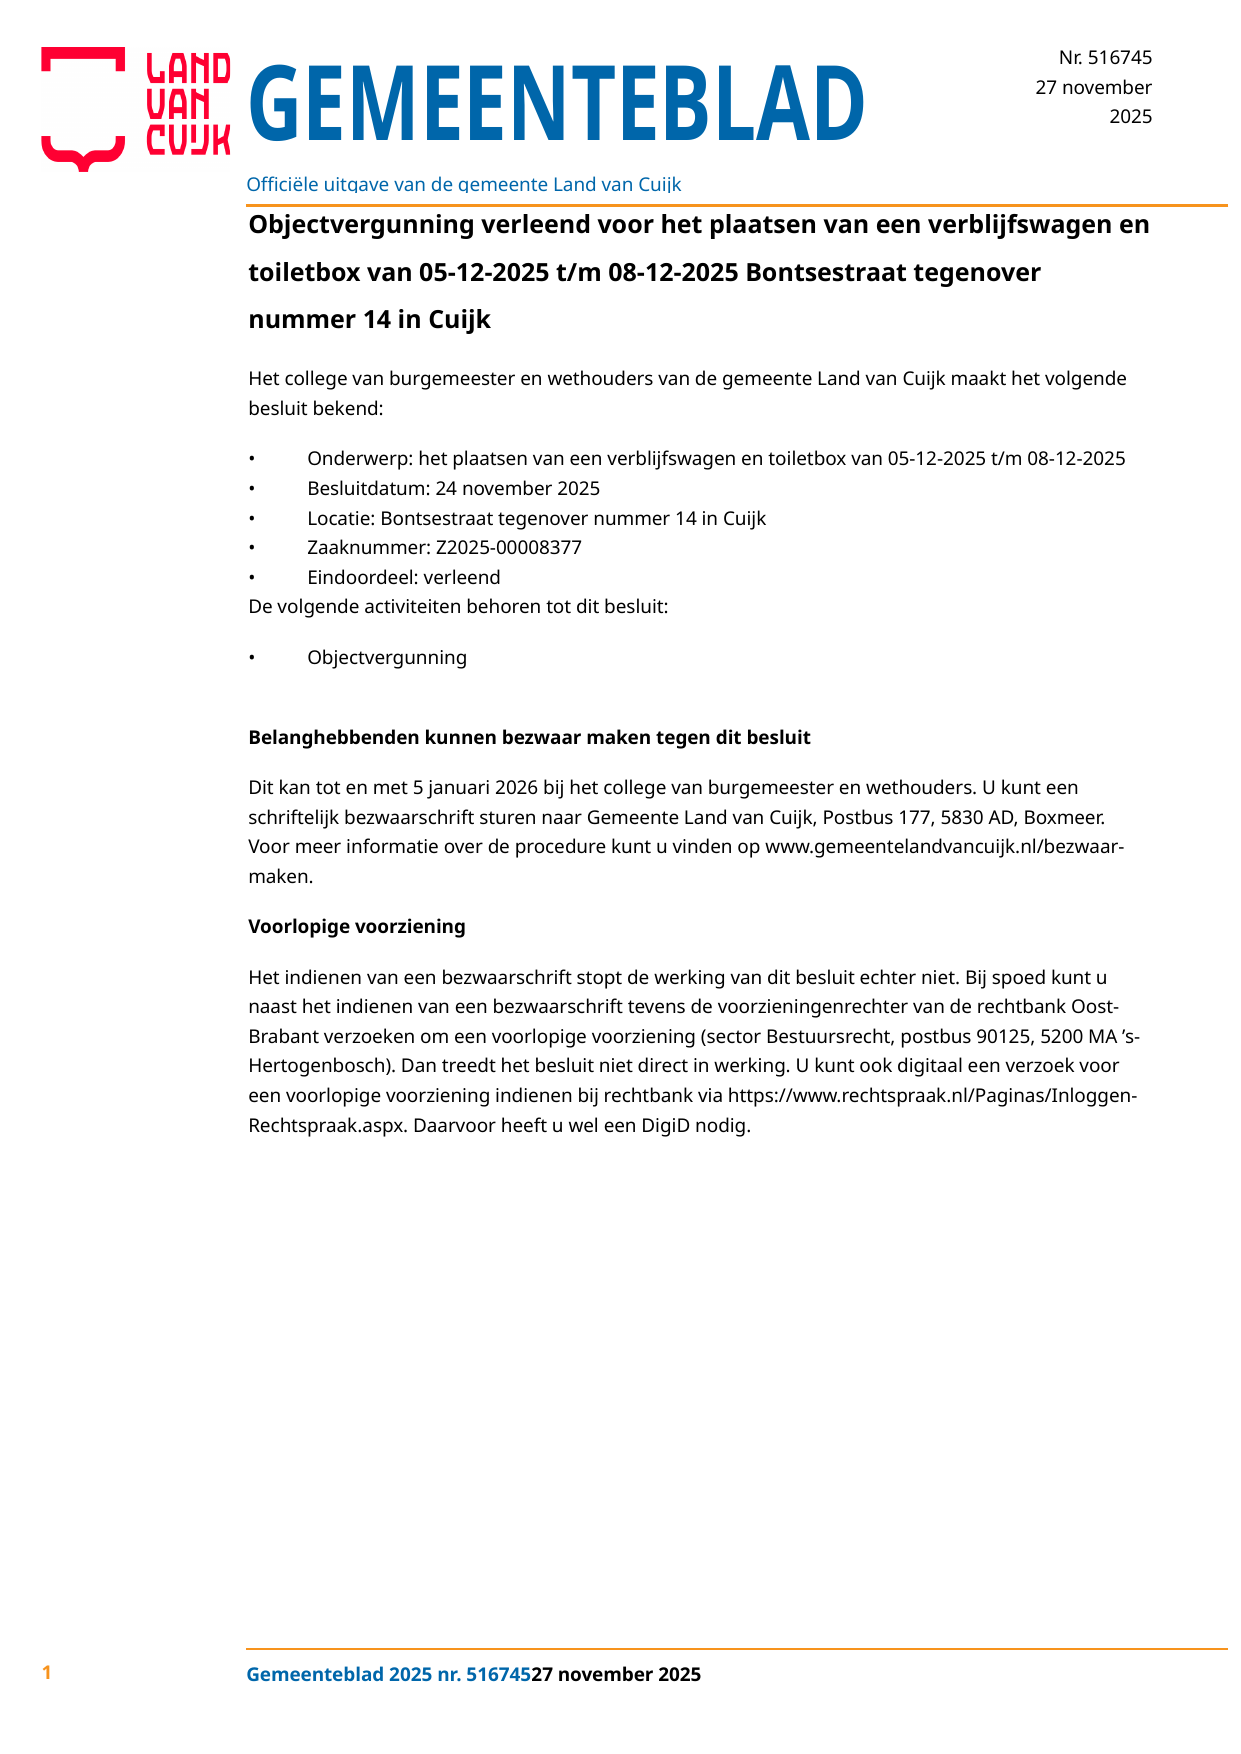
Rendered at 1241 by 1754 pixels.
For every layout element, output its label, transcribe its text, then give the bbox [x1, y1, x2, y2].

list Objectvergunning [248, 644, 1152, 669]
list Locatie: Bontsestraat tegenover nummer 14 in Cuijk [248, 505, 1152, 530]
text Het college van burgemeester en wethouders van de gemeente Land van Cuijk maakt het volgende besluit bekend: [248, 366, 1152, 421]
text Belanghebbenden kunnen bezwaar maken tegen dit besluit [248, 724, 1152, 749]
text Dit kan tot en met 5 januari 2026 bij het college van burgemeester en wethouders. U kunt een schriftelijk bezwaarschrift sturen naar Gemeente Land van Cuijk, Postbus 177, 5830 AD, Boxmeer. Voor meer informatie over de procedure kunt u vinden op www.gemeentelandvancuijk.nl/bezwaar-maken. [248, 774, 1152, 889]
text Objectvergunning verleend voor het plaatsen van een verblijfswagen en toiletbox van 05-12-2025 t/m 08-12-2025 Bontsestraat tegenover nummer 14 in Cuijk [248, 207, 1152, 336]
text Voorlopige voorziening [248, 913, 1152, 939]
text Het indienen van een bezwaarschrift stopt de werking van dit besluit echter niet. Bij spoed kunt u naast het indienen van een bezwaarschrift tevens de voorzieningenrechter van de rechtbank Oost-Brabant verzoeken om een voorlopige voorziening (sector Bestuursrecht, postbus 90125, 5200 MA ’s-Hertogenbosch). Dan treedt het besluit niet direct in werking. U kunt ook digitaal een verzoek voor een voorlopige voorziening indienen bij rechtbank via https://www.rechtspraak.nl/Paginas/Inloggen-Rechtspraak.aspx. Daarvoor heeft u wel een DigiD nodig. [248, 964, 1152, 1137]
list Besluitdatum: 24 november 2025 [248, 475, 1152, 501]
list Eindoordeel: verleend [248, 564, 1152, 589]
picture [41, 47, 231, 172]
list Zaaknummer: Z2025-00008377 [248, 534, 1152, 560]
list Onderwerp: het plaatsen van een verblijfswagen en toiletbox van 05-12-2025 t/m 08-12-2025 [248, 446, 1152, 471]
text De volgende activiteiten behoren tot dit besluit: [248, 593, 1152, 619]
